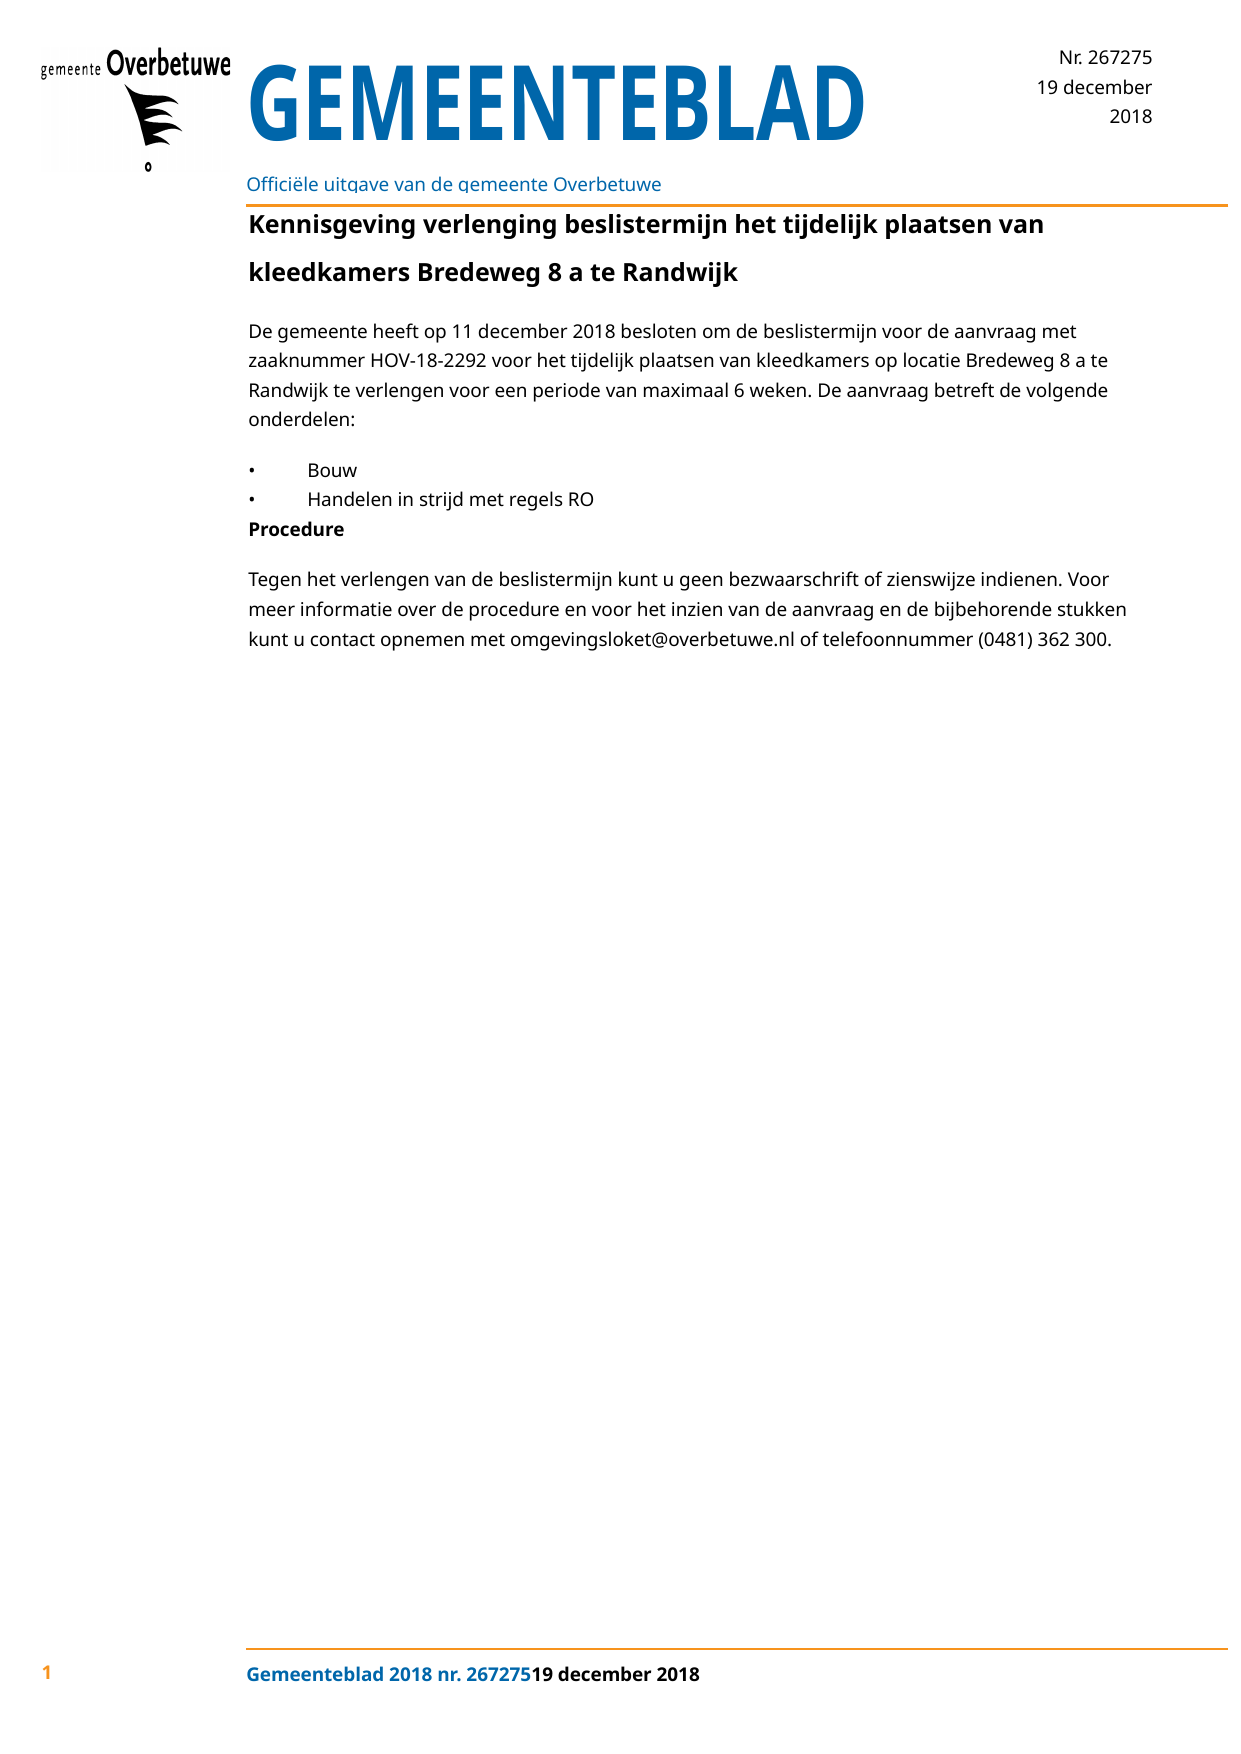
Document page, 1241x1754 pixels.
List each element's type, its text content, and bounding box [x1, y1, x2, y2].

list Handelen in strijd met regels RO [248, 487, 1152, 512]
text De gemeente heeft op 11 december 2018 besloten om de beslistermijn voor de aanvraag met zaaknummer HOV-18-2292 voor het tijdelijk plaatsen van kleedkamers op locatie Bredeweg 8 a te Randwijk te verlengen voor een periode van maximaal 6 weken. De aanvraag betreft de volgende onderdelen: [248, 318, 1152, 432]
list Bouw [248, 457, 1152, 483]
text Kennisgeving verlenging beslistermijn het tijdelijk plaatsen van kleedkamers Bredeweg 8 a te Randwijk [248, 207, 1152, 288]
picture [41, 47, 231, 172]
text Tegen het verlengen van de beslistermijn kunt u geen bezwaarschrift of zienswijze indienen. Voor meer informatie over de procedure en voor het inzien van de aanvraag en de bijbehorende stukken kunt u contact opnemen met omgevingsloket@overbetuwe.nl of telefoonnummer (0481) 362 300. [248, 567, 1152, 652]
text Procedure [248, 516, 1152, 542]
